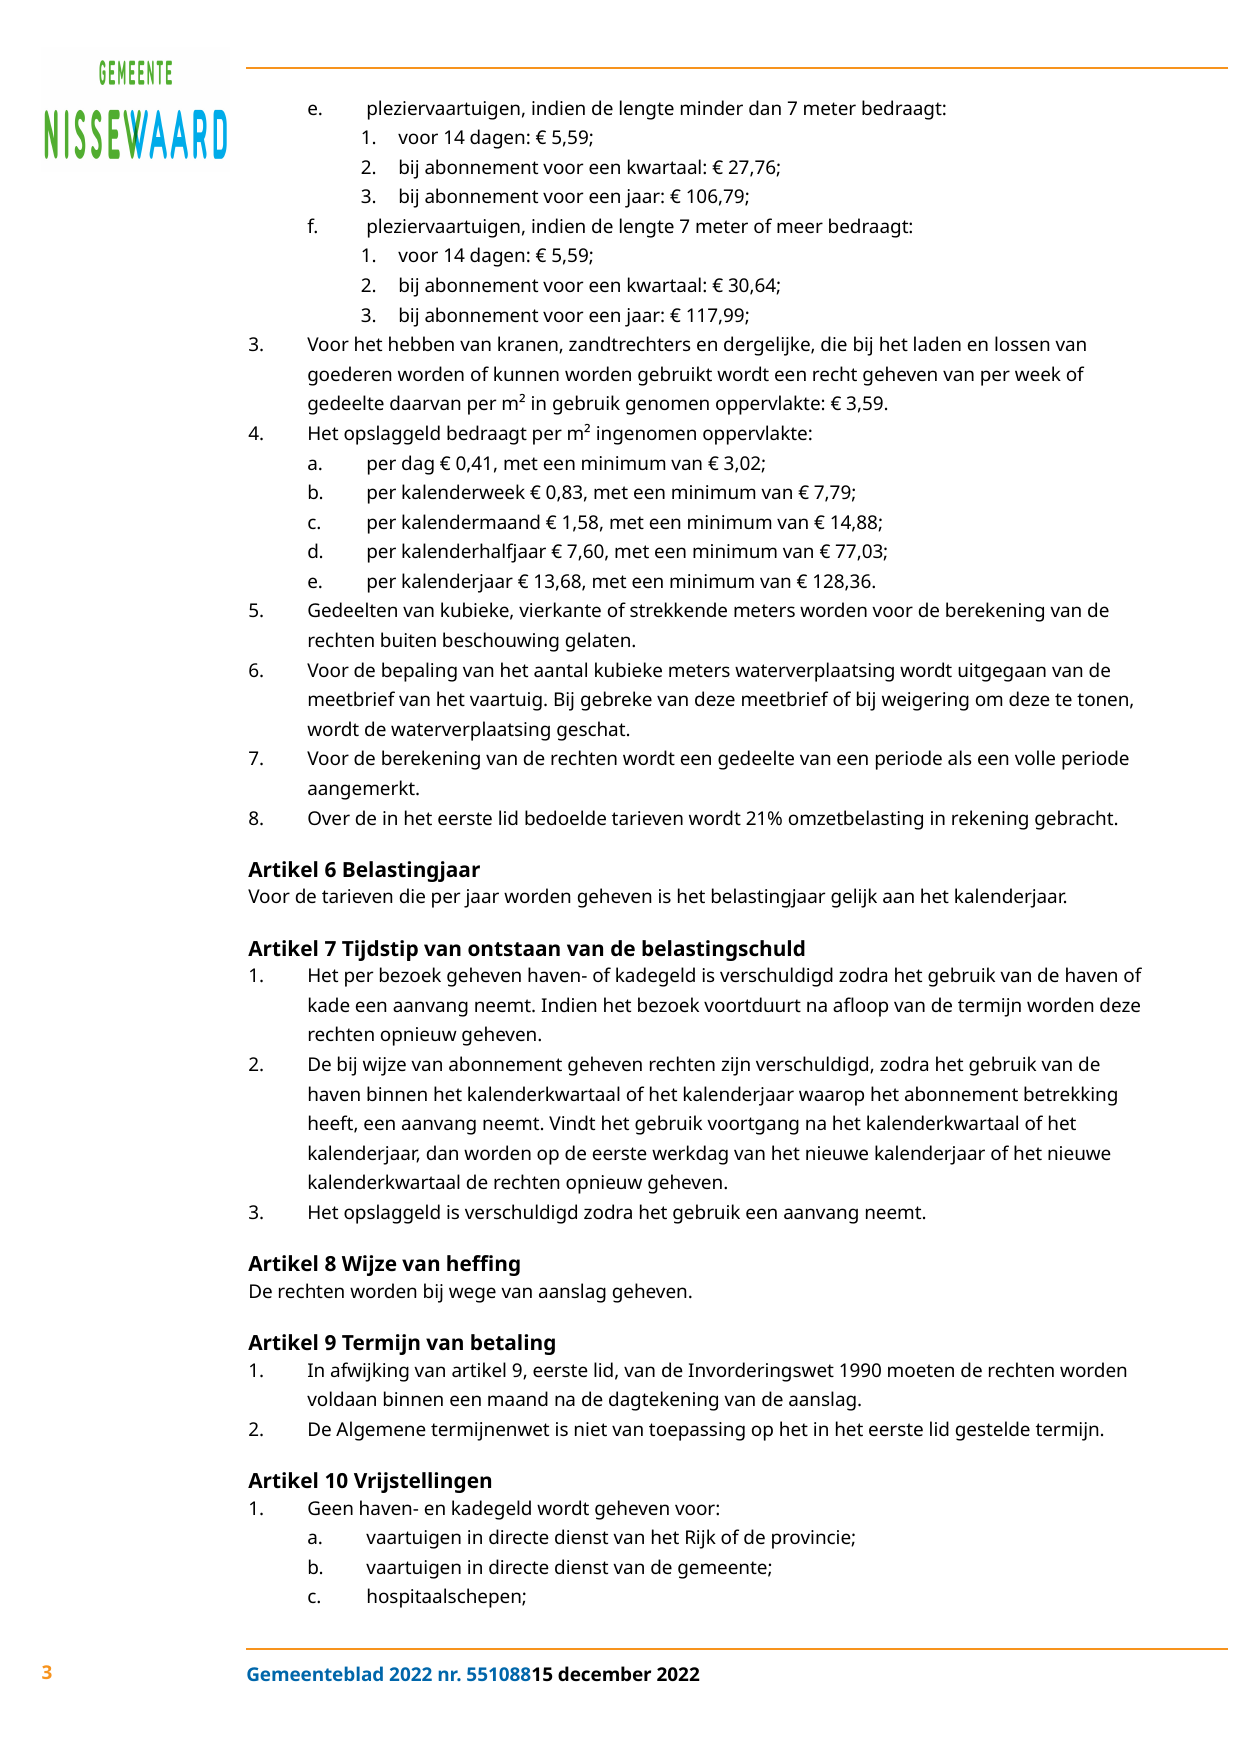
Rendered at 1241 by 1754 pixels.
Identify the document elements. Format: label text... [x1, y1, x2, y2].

list bij abonnement voor een kwartaal: € 27,76; [361, 154, 1152, 180]
list per kalenderweek € 0,83, met een minimum van € 7,79; [307, 479, 1152, 505]
list Over de in het eerste lid bedoelde tarieven wordt 21% omzetbelasting in rekening gebracht. [248, 805, 1152, 831]
list pleziervaartuigen, indien de lengte minder dan 7 meter bedraagt: [307, 95, 1152, 121]
list vaartuigen in directe dienst van het Rijk of de provincie; [307, 1524, 1152, 1550]
list De Algemene termijnenwet is niet van toepassing op het in het eerste lid gestelde termijn. [248, 1416, 1152, 1442]
text Artikel 6 Belastingjaar [248, 855, 1152, 884]
text Artikel 8 Wijze van heffing [248, 1249, 1152, 1278]
list Het opslaggeld bedraagt per m² ingenomen oppervlakte: [248, 420, 1152, 446]
list Geen haven- en kadegeld wordt geheven voor: [248, 1495, 1152, 1521]
picture [41, 47, 231, 172]
list bij abonnement voor een kwartaal: € 30,64; [361, 272, 1152, 298]
list voor 14 dagen: € 5,59; [361, 124, 1152, 150]
list pleziervaartuigen, indien de lengte 7 meter of meer bedraagt: [307, 213, 1152, 239]
list Het per bezoek geheven haven- of kadegeld is verschuldigd zodra het gebruik van de haven of kade een aanvang neemt. Indien het bezoek voortduurt na afloop van de termijn worden deze rechten opnieuw geheven. [248, 962, 1152, 1047]
text Artikel 9 Termijn van betaling [248, 1328, 1152, 1357]
list bij abonnement voor een jaar: € 117,99; [361, 302, 1152, 328]
list per kalendermaand € 1,58, met een minimum van € 14,88; [307, 509, 1152, 535]
list Voor de berekening van de rechten wordt een gedeelte van een periode als een volle periode aangemerkt. [248, 746, 1152, 801]
text Artikel 10 Vrijstellingen [248, 1466, 1152, 1495]
text De rechten worden bij wege van aanslag geheven. [248, 1278, 1152, 1304]
list In afwijking van artikel 9, eerste lid, van de Invorderingswet 1990 moeten de rechten worden voldaan binnen een maand na de dagtekening van de aanslag. [248, 1357, 1152, 1412]
list bij abonnement voor een jaar: € 106,79; [361, 183, 1152, 209]
list Het opslaggeld is verschuldigd zodra het gebruik een aanvang neemt. [248, 1199, 1152, 1225]
list voor 14 dagen: € 5,59; [361, 243, 1152, 268]
text Voor de tarieven die per jaar worden geheven is het belastingjaar gelijk aan het kalenderjaar. [248, 884, 1152, 909]
list Voor de bepaling van het aantal kubieke meters waterverplaatsing wordt uitgegaan van de meetbrief van het vaartuig. Bij gebreke van deze meetbrief of bij weigering om deze te tonen, wordt de waterverplaatsing geschat. [248, 657, 1152, 742]
list De bij wijze van abonnement geheven rechten zijn verschuldigd, zodra het gebruik van de haven binnen het kalenderkwartaal of het kalenderjaar waarop het abonnement betrekking heeft, een aanvang neemt. Vindt het gebruik voortgang na het kalenderkwartaal of het kalenderjaar, dan worden op de eerste werkdag van het nieuwe kalenderjaar of het nieuwe kalenderkwartaal de rechten opnieuw geheven. [248, 1051, 1152, 1195]
list Gedeelten van kubieke, vierkante of strekkende meters worden voor de berekening van de rechten buiten beschouwing gelaten. [248, 598, 1152, 653]
list vaartuigen in directe dienst van de gemeente; [307, 1554, 1152, 1580]
list per kalenderhalfjaar € 7,60, met een minimum van € 77,03; [307, 538, 1152, 564]
text Artikel 7 Tijdstip van ontstaan van de belastingschuld [248, 934, 1152, 962]
list hospitaalschepen; [307, 1584, 1152, 1609]
list Voor het hebben van kranen, zandtrechters en dergelijke, die bij het laden en lossen van goederen worden of kunnen worden gebruikt wordt een recht geheven van per week of gedeelte daarvan per m² in gebruik genomen oppervlakte: € 3,59. [248, 331, 1152, 416]
list per dag € 0,41, met een minimum van € 3,02; [307, 450, 1152, 476]
list per kalenderjaar € 13,68, met een minimum van € 128,36. [307, 568, 1152, 594]
